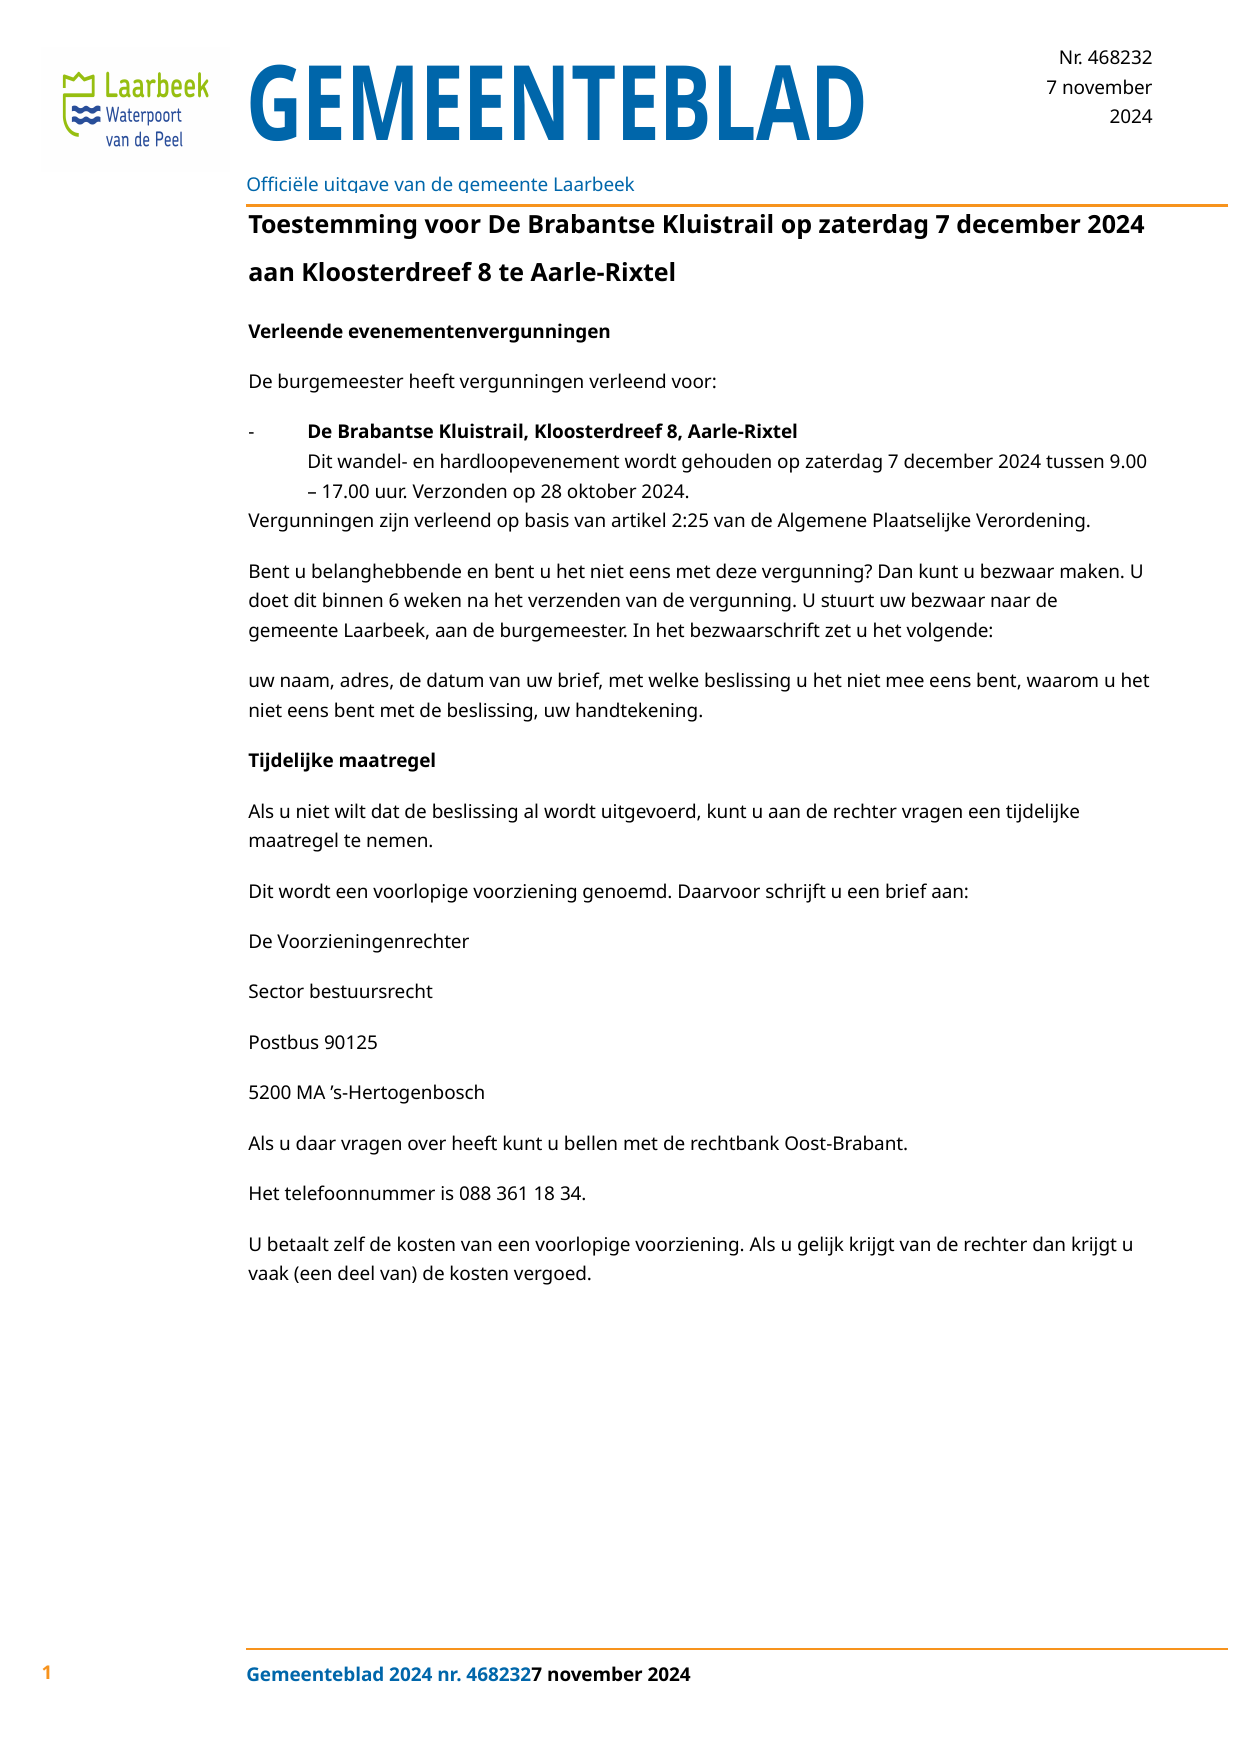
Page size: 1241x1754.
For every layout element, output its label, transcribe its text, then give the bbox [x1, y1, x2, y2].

text Postbus 90125 [248, 1029, 1152, 1055]
text Toestemming voor De Brabantse Kluistrail op zaterdag 7 december 2024 aan Kloosterdreef 8 te Aarle-Rixtel [248, 207, 1152, 288]
text De Voorzieningenrechter [248, 928, 1152, 954]
text U betaalt zelf de kosten van een voorlopige voorziening. Als u gelijk krijgt van de rechter dan krijgt u vaak (een deel van) de kosten vergoed. [248, 1231, 1152, 1286]
text De burgemeester heeft vergunningen verleend voor: [248, 368, 1152, 394]
list De Brabantse Kluistrail, Kloosterdreef 8, Aarle-Rixtel [248, 419, 1152, 444]
text Als u niet wilt dat de beslissing al wordt uitgevoerd, kunt u aan de rechter vragen een tijdelijke maatregel te nemen. [248, 798, 1152, 853]
text Vergunningen zijn verleend op basis van artikel 2:25 van de Algemene Plaatselijke Verordening. [248, 507, 1152, 533]
text 5200 MA ’s-Hertogenbosch [248, 1079, 1152, 1105]
text Verleende evenementenvergunningen [248, 318, 1152, 344]
text Tijdelijke maatregel [248, 747, 1152, 773]
text Bent u belanghebbende en bent u het niet eens met deze vergunning? Dan kunt u bezwaar maken. U doet dit binnen 6 weken na het verzenden van de vergunning. U stuurt uw bezwaar naar de gemeente Laarbeek, aan de burgemeester. In het bezwaarschrift zet u het volgende: [248, 558, 1152, 643]
text uw naam, adres, de datum van uw brief, met welke beslissing u het niet mee eens bent, waarom u het niet eens bent met de beslissing, uw handtekening. [248, 667, 1152, 723]
text Sector bestuursrecht [248, 979, 1152, 1004]
text Het telefoonnummer is 088 361 18 34. [248, 1180, 1152, 1206]
text Als u daar vragen over heeft kunt u bellen met de rechtbank Oost-Brabant. [248, 1130, 1152, 1156]
picture [41, 47, 231, 172]
text Dit wordt een voorlopige voorziening genoemd. Daarvoor schrijft u een brief aan: [248, 878, 1152, 904]
list Dit wandel- en hardloopevenement wordt gehouden op zaterdag 7 december 2024 tussen 9.00 – 17.00 uur. Verzonden op 28 oktober 2024. [248, 448, 1152, 504]
